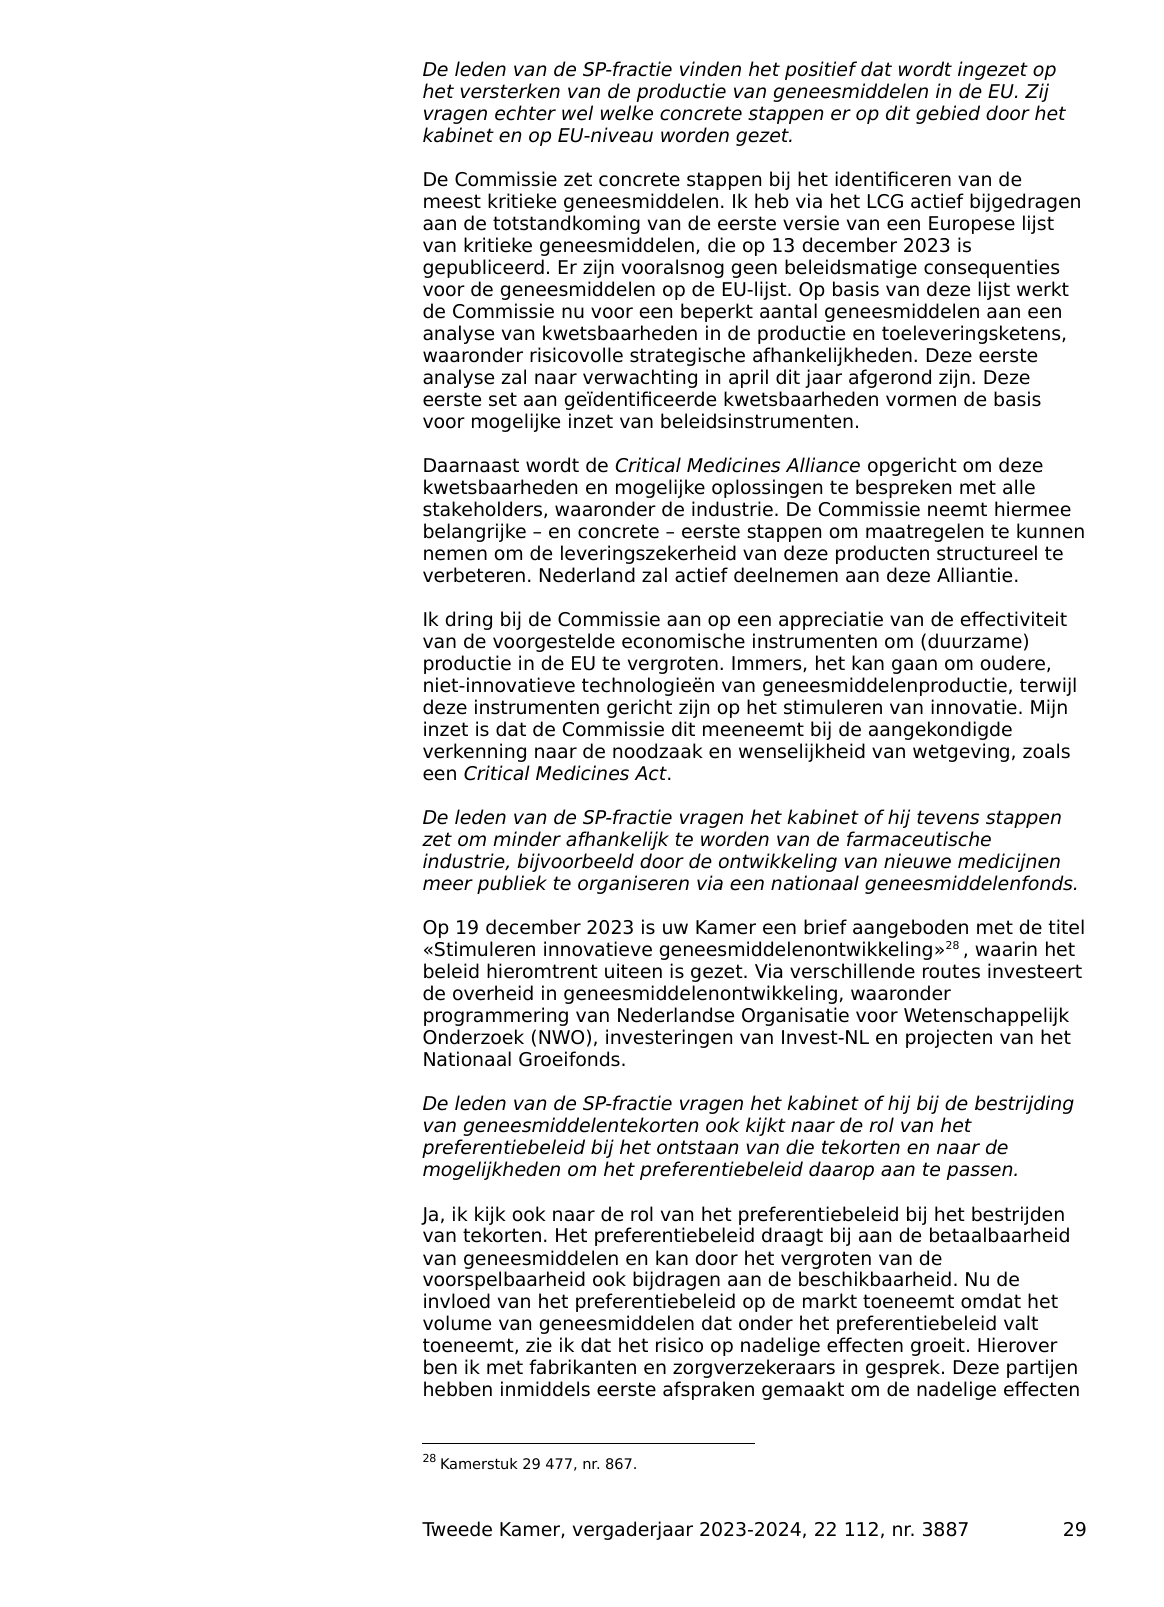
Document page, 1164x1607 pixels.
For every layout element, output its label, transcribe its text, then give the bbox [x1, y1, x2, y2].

text De leden van de SP-fractie vragen het kabinet of hij bij de bestrijding van geneesmiddelentekorten ook kijkt naar de rol van het preferentiebeleid bij het ontstaan van die tekorten en naar de mogelijkheden om het preferentiebeleid daarop aan te passen. [422, 1093, 1087, 1181]
text Op 19 december 2023 is uw Kamer een brief aangeboden met de titel «Stimuleren innovatieve geneesmiddelenontwikkeling», waarin het beleid hieromtrent uiteen is gezet. Via verschillende routes investeert de overheid in geneesmiddelenontwikkeling, waaronder programmering van Nederlandse Organisatie voor Wetenschappelijk Onderzoek (NWO), investeringen van Invest-NL en projecten van het Nationaal Groeifonds. [422, 917, 1087, 1071]
text De Commissie zet concrete stappen bij het identificeren van de meest kritieke geneesmiddelen. Ik heb via het LCG actief bijgedragen aan de totstandkoming van de eerste versie van een Europese lijst van kritieke geneesmiddelen, die op 13 december 2023 is gepubliceerd. Er zijn vooralsnog geen beleidsmatige consequenties voor de geneesmiddelen op de EU-lijst. Op basis van deze lijst werkt de Commissie nu voor een beperkt aantal geneesmiddelen aan een analyse van kwetsbaarheden in de productie en toeleveringsketens, waaronder risicovolle strategische afhankelijkheden. Deze eerste analyse zal naar verwachting in april dit jaar afgerond zijn. Deze eerste set aan geïdentificeerde kwetsbaarheden vormen de basis voor mogelijke inzet van beleidsinstrumenten. [422, 169, 1087, 433]
text Ik dring bij de Commissie aan op een appreciatie van de effectiviteit van de voorgestelde economische instrumenten om (duurzame) productie in de EU te vergroten. Immers, het kan gaan om oudere, niet-innovatieve technologieën van geneesmiddelenproductie, terwijl deze instrumenten gericht zijn op het stimuleren van innovatie. Mijn inzet is dat de Commissie dit meeneemt bij de aangekondigde verkenning naar de noodzaak en wenselijkheid van wetgeving, zoals een Critical Medicines Act. [422, 609, 1087, 785]
text Ja, ik kijk ook naar de rol van het preferentiebeleid bij het bestrijden van tekorten. Het preferentiebeleid draagt bij aan de betaalbaarheid van geneesmiddelen en kan door het vergroten van de voorspelbaarheid ook bijdragen aan de beschikbaarheid. Nu de invloed van het preferentiebeleid op de markt toeneemt omdat het volume van geneesmiddelen dat onder het preferentiebeleid valt toeneemt, zie ik dat het risico op nadelige effecten groeit. Hierover ben ik met fabrikanten en zorgverzekeraars in gesprek. Deze partijen hebben inmiddels eerste afspraken gemaakt om de nadelige effecten [422, 1203, 1087, 1401]
text De leden van de SP-fractie vinden het positief dat wordt ingezet op het versterken van de productie van geneesmiddelen in de EU. Zij vragen echter wel welke concrete stappen er op dit gebied door het kabinet en op EU-niveau worden gezet. [422, 59, 1087, 147]
text Daarnaast wordt de Critical Medicines Alliance opgericht om deze kwetsbaarheden en mogelijke oplossingen te bespreken met alle stakeholders, waaronder de industrie. De Commissie neemt hiermee belangrijke – en concrete – eerste stappen om maatregelen te kunnen nemen om de leveringszekerheid van deze producten structureel te verbeteren. Nederland zal actief deelnemen aan deze Alliantie. [422, 455, 1087, 587]
text Kamerstuk 29 477, nr. 867. [422, 1452, 1087, 1474]
text De leden van de SP-fractie vragen het kabinet of hij tevens stappen zet om minder afhankelijk te worden van de farmaceutische industrie, bijvoorbeeld door de ontwikkeling van nieuwe medicijnen meer publiek te organiseren via een nationaal geneesmiddelenfonds. [422, 807, 1087, 895]
